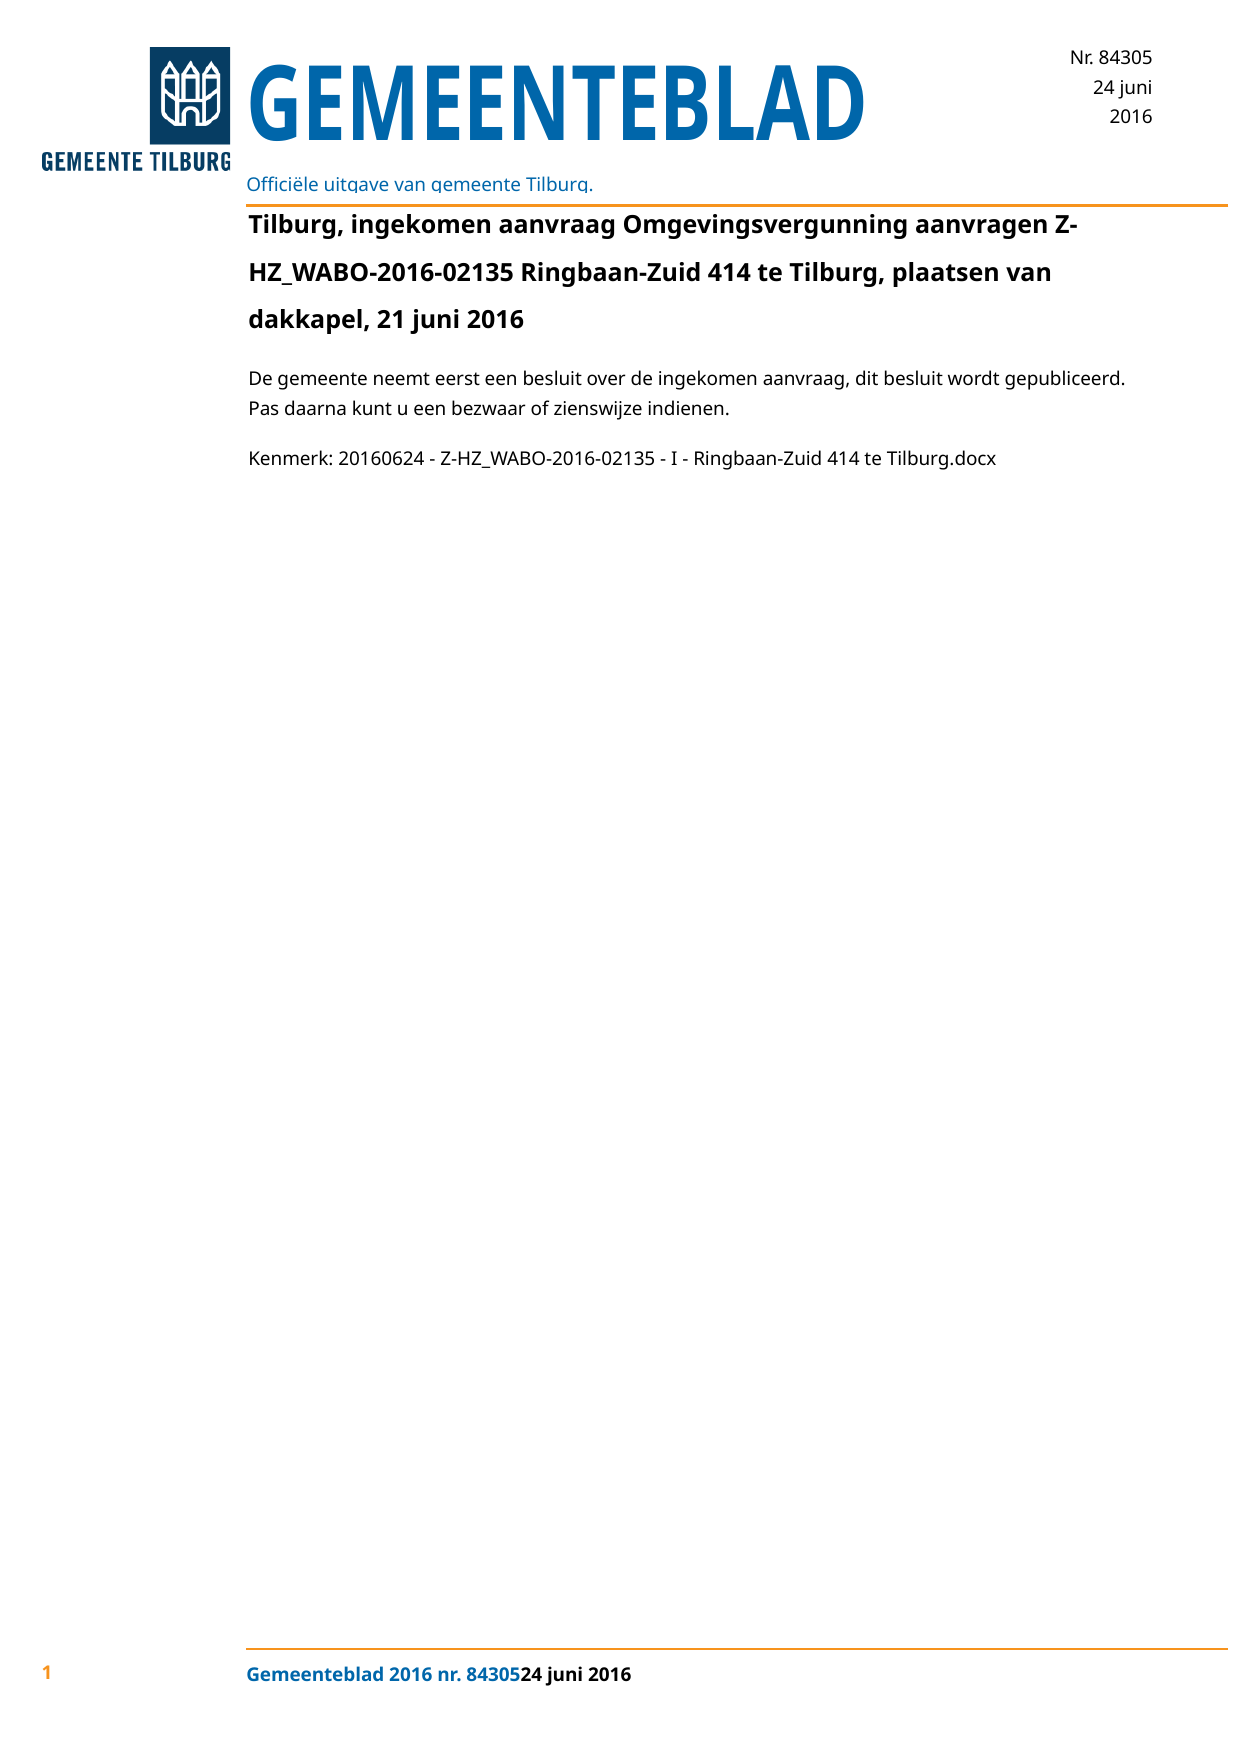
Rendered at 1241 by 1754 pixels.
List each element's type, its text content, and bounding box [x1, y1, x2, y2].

text De gemeente neemt eerst een besluit over de ingekomen aanvraag, dit besluit wordt gepubliceerd. Pas daarna kunt u een bezwaar of zienswijze indienen. [248, 366, 1152, 421]
text Kenmerk: 20160624 - Z-HZ_WABO-2016-02135 - I - Ringbaan-Zuid 414 te Tilburg.docx [248, 446, 1152, 471]
text Tilburg, ingekomen aanvraag Omgevingsvergunning aanvragen Z-HZ_WABO-2016-02135 Ringbaan-Zuid 414 te Tilburg, plaatsen van dakkapel, 21 juni 2016 [248, 207, 1152, 336]
picture [41, 47, 231, 172]
